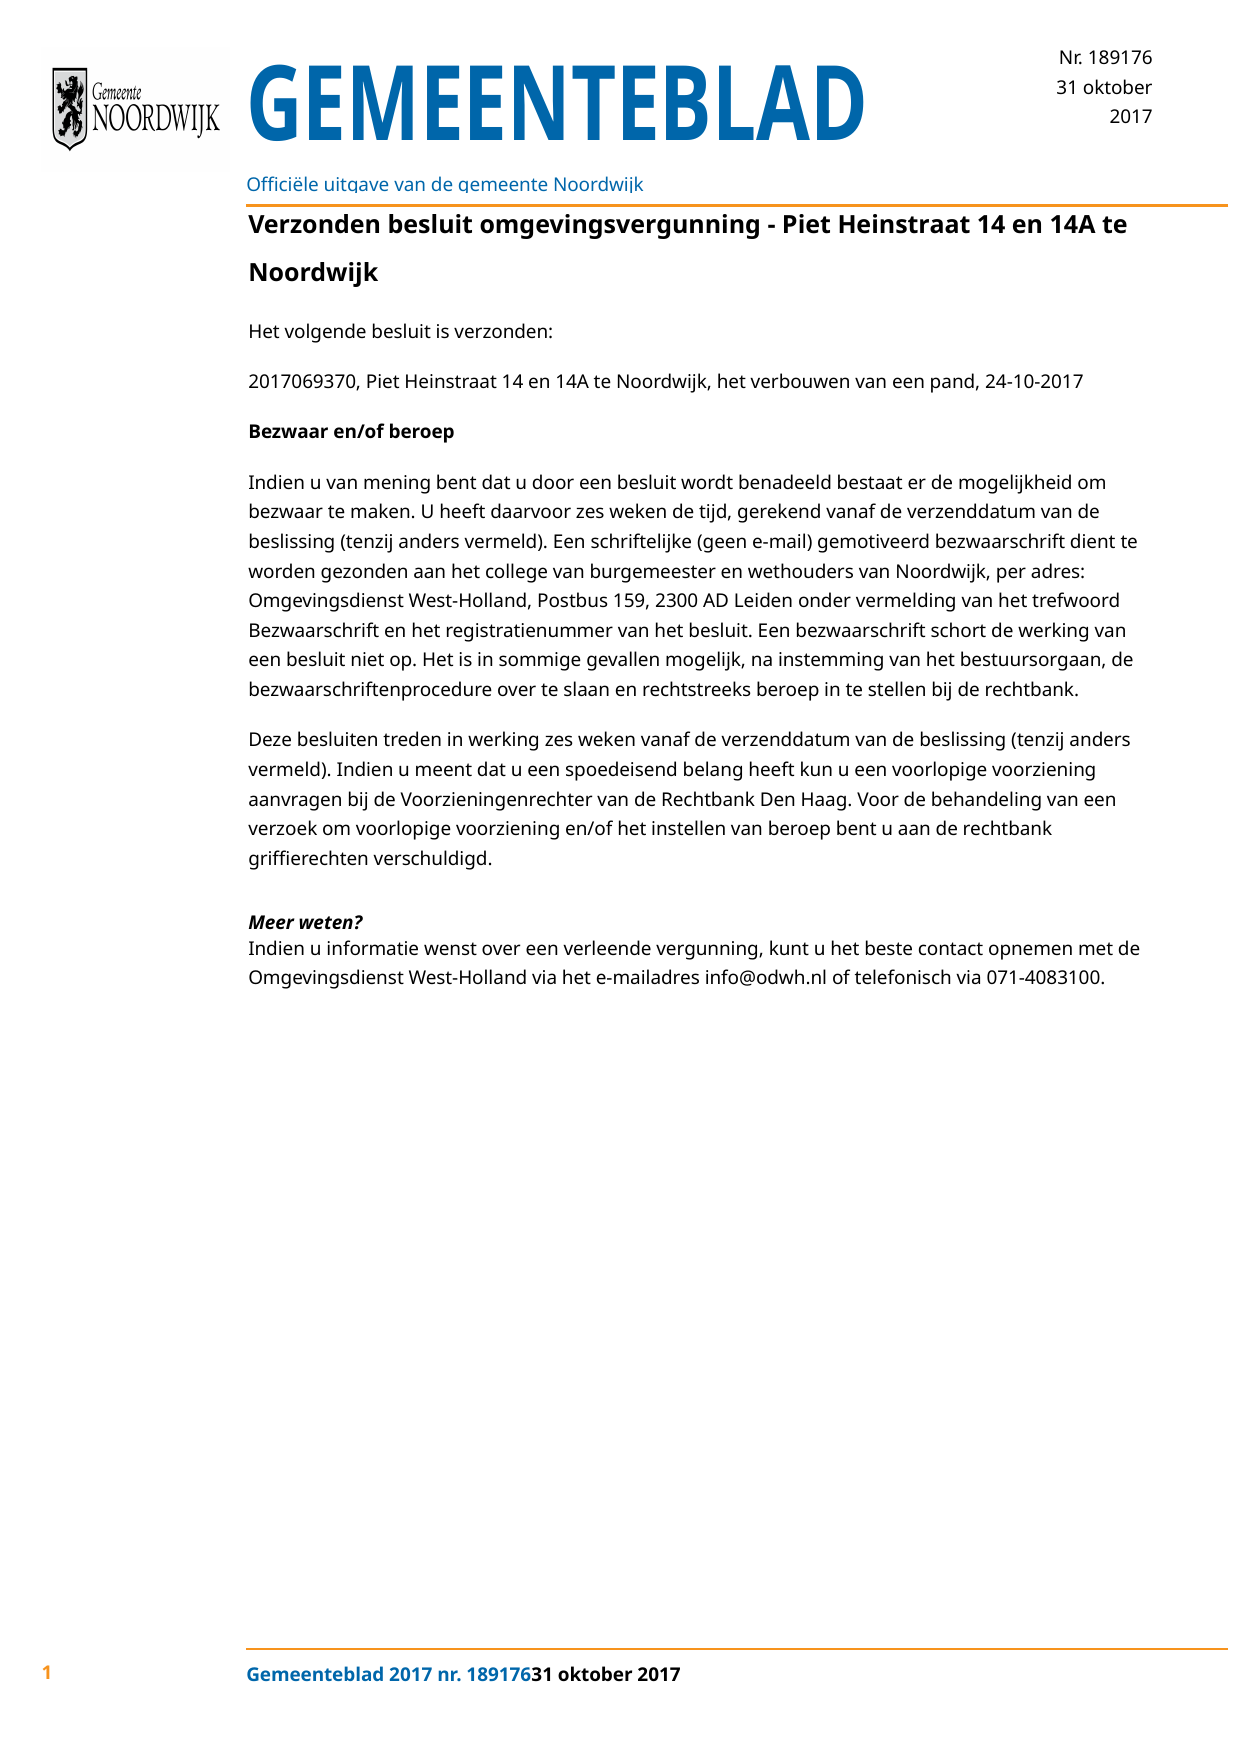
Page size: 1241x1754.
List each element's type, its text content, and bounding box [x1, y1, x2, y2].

picture [41, 47, 231, 172]
text Het volgende besluit is verzonden: [248, 318, 1152, 344]
text 2017069370, Piet Heinstraat 14 en 14A te Noordwijk, het verbouwen van een pand, 24-10-2017 [248, 368, 1152, 394]
text Verzonden besluit omgevingsvergunning - Piet Heinstraat 14 en 14A te Noordwijk [248, 207, 1152, 288]
text Meer weten? [248, 909, 1152, 935]
text Deze besluiten treden in werking zes weken vanaf de verzenddatum van de beslissing (tenzij anders vermeld). Indien u meent dat u een spoedeisend belang heeft kun u een voorlopige voorziening aanvragen bij de Voorzieningenrechter van de Rechtbank Den Haag. Voor de behandeling van een verzoek om voorlopige voorziening en/of het instellen van beroep bent u aan de rechtbank griffierechten verschuldigd. [248, 727, 1152, 871]
text Indien u informatie wenst over een verleende vergunning, kunt u het beste contact opnemen met de Omgevingsdienst West-Holland via het e-mailadres info@odwh.nl of telefonisch via 071-4083100. [248, 935, 1152, 990]
text Indien u van mening bent dat u door een besluit wordt benadeeld bestaat er de mogelijkheid om bezwaar te maken. U heeft daarvoor zes weken de tijd, gerekend vanaf de verzenddatum van de beslissing (tenzij anders vermeld). Een schriftelijke (geen e-mail) gemotiveerd bezwaarschrift dient te worden gezonden aan het college van burgemeester en wethouders van Noordwijk, per adres: Omgevingsdienst West-Holland, Postbus 159, 2300 AD Leiden onder vermelding van het trefwoord Bezwaarschrift en het registratienummer van het besluit. Een bezwaarschrift schort de werking van een besluit niet op. Het is in sommige gevallen mogelijk, na instemming van het bestuursorgaan, de bezwaarschriftenprocedure over te slaan en rechtstreeks beroep in te stellen bij de rechtbank. [248, 469, 1152, 702]
text Bezwaar en/of beroep [248, 419, 1152, 444]
